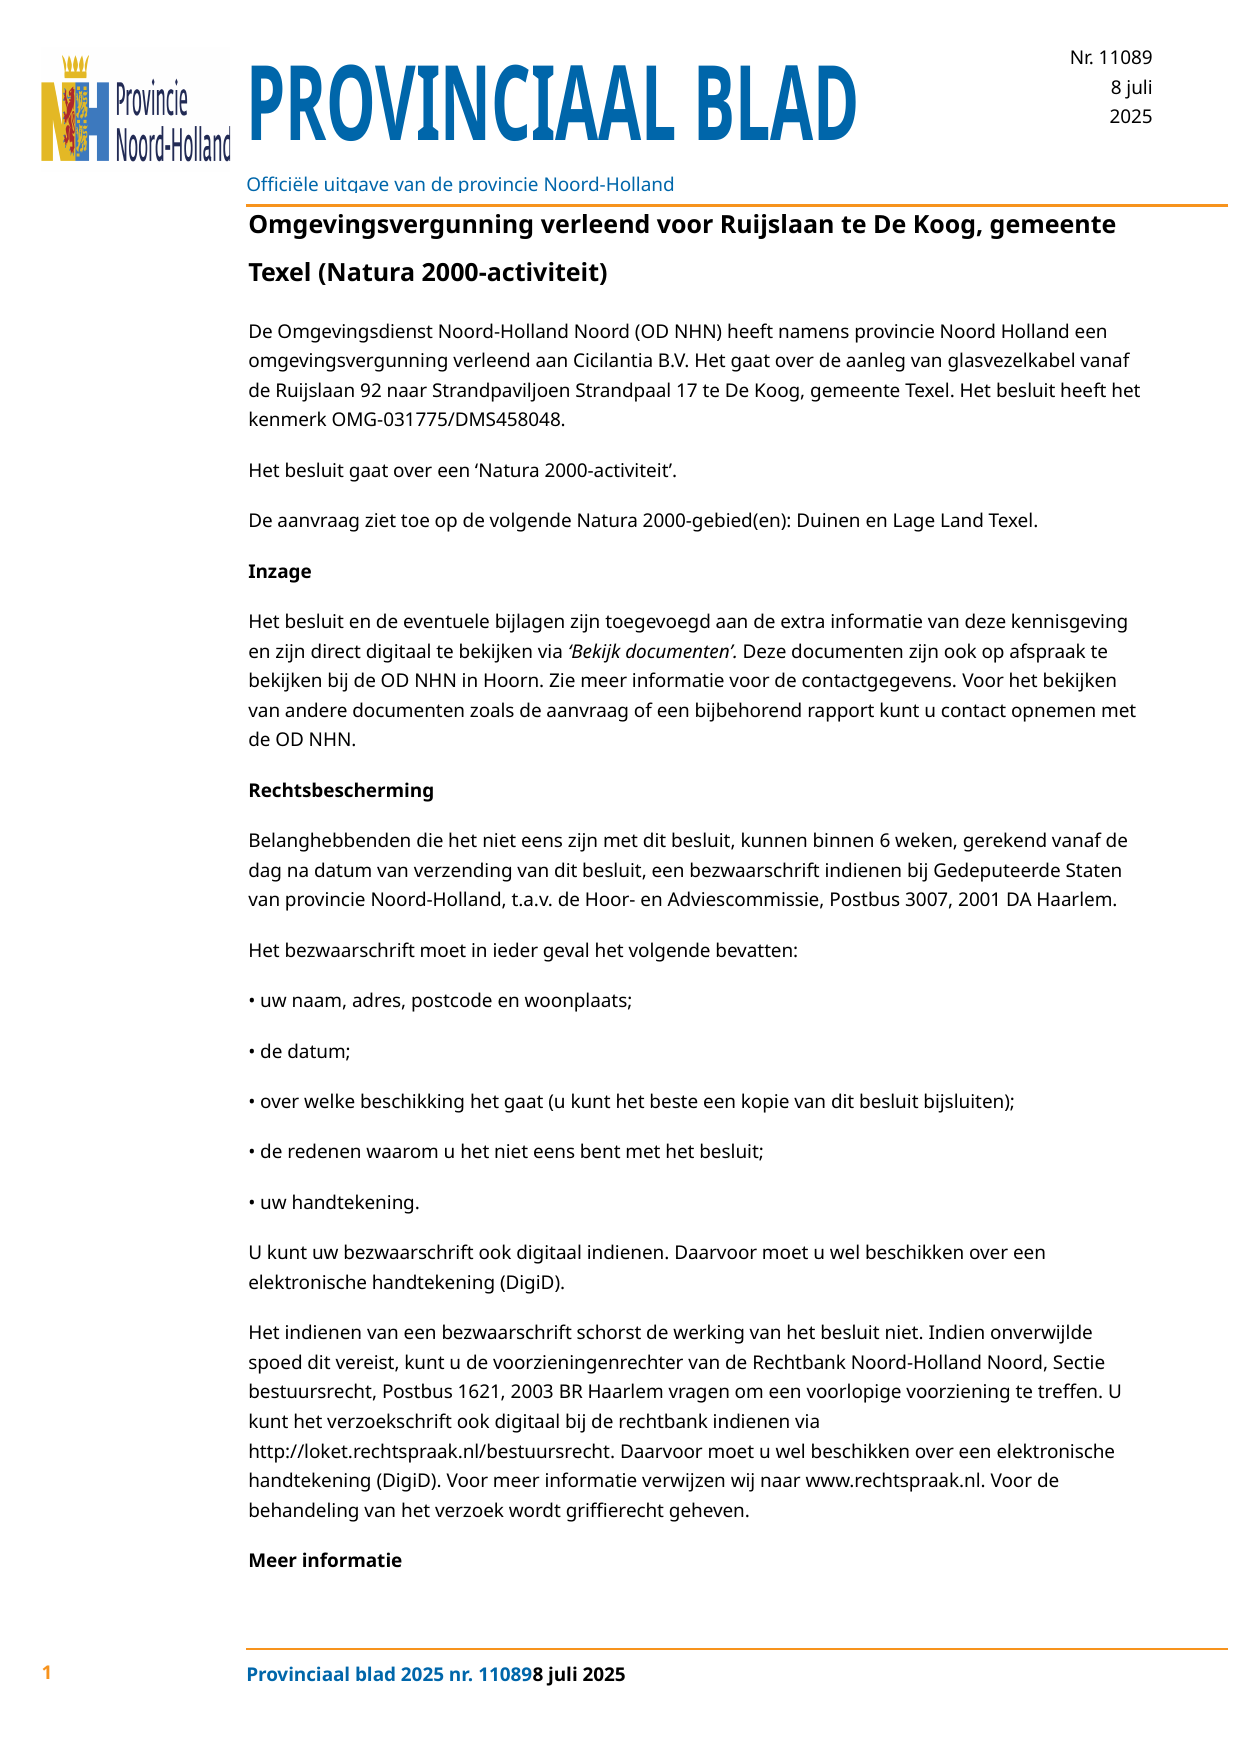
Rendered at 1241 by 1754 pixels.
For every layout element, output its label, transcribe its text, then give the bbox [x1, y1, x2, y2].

text Het bezwaarschrift moet in ieder geval het volgende bevatten: [248, 937, 1152, 963]
text U kunt uw bezwaarschrift ook digitaal indienen. Daarvoor moet u wel beschikken over een elektronische handtekening (DigiD). [248, 1239, 1152, 1295]
text Belanghebbenden die het niet eens zijn met dit besluit, kunnen binnen 6 weken, gerekend vanaf de dag na datum van verzending van dit besluit, een bezwaarschrift indienen bij Gedeputeerde Staten van provincie Noord-Holland, t.a.v. de Hoor- en Adviescommissie, Postbus 3007, 2001 DA Haarlem. [248, 827, 1152, 912]
text Het indienen van een bezwaarschrift schorst de werking van het besluit niet. Indien onverwijlde spoed dit vereist, kunt u de voorzieningenrechter van de Rechtbank Noord-Holland Noord, Sectie bestuursrecht, Postbus 1621, 2003 BR Haarlem vragen om een voorlopige voorziening te treffen. U kunt het verzoekschrift ook digitaal bij de rechtbank indienen via http://loket.rechtspraak.nl/bestuursrecht. Daarvoor moet u wel beschikken over een elektronische handtekening (DigiD). Voor meer informatie verwijzen wij naar www.rechtspraak.nl. Voor de behandeling van het verzoek wordt griffierecht geheven. [248, 1319, 1152, 1523]
text Het besluit gaat over een ‘Natura 2000-activiteit’. [248, 457, 1152, 483]
text • de datum; [248, 1038, 1152, 1064]
text • over welke beschikking het gaat (u kunt het beste een kopie van dit besluit bijsluiten); [248, 1088, 1152, 1114]
text Omgevingsvergunning verleend voor Ruijslaan te De Koog, gemeente Texel (Natura 2000-activiteit) [248, 207, 1152, 288]
text De Omgevingsdienst Noord-Holland Noord (OD NHN) heeft namens provincie Noord Holland een omgevingsvergunning verleend aan Cicilantia B.V. Het gaat over de aanleg van glasvezelkabel vanaf de Ruijslaan 92 naar Strandpaviljoen Strandpaal 17 te De Koog, gemeente Texel. Het besluit heeft het kenmerk OMG-031775/DMS458048. [248, 318, 1152, 432]
text Inzage [248, 558, 1152, 584]
text Rechtsbescherming [248, 777, 1152, 803]
text De aanvraag ziet toe op de volgende Natura 2000-gebied(en): Duinen en Lage Land Texel. [248, 507, 1152, 533]
text • uw handtekening. [248, 1189, 1152, 1215]
picture [41, 47, 231, 172]
text Het besluit en de eventuele bijlagen zijn toegevoegd aan de extra informatie van deze kennisgeving en zijn direct digitaal te bekijken via ‘Bekijk documenten’. Deze documenten zijn ook op afspraak te bekijken bij de OD NHN in Hoorn. Zie meer informatie voor de contactgegevens. Voor het bekijken van andere documenten zoals de aanvraag of een bijbehorend rapport kunt u contact opnemen met de OD NHN. [248, 608, 1152, 752]
text • de redenen waarom u het niet eens bent met het besluit; [248, 1139, 1152, 1164]
text Meer informatie [248, 1547, 1152, 1573]
text • uw naam, adres, postcode en woonplaats; [248, 987, 1152, 1013]
